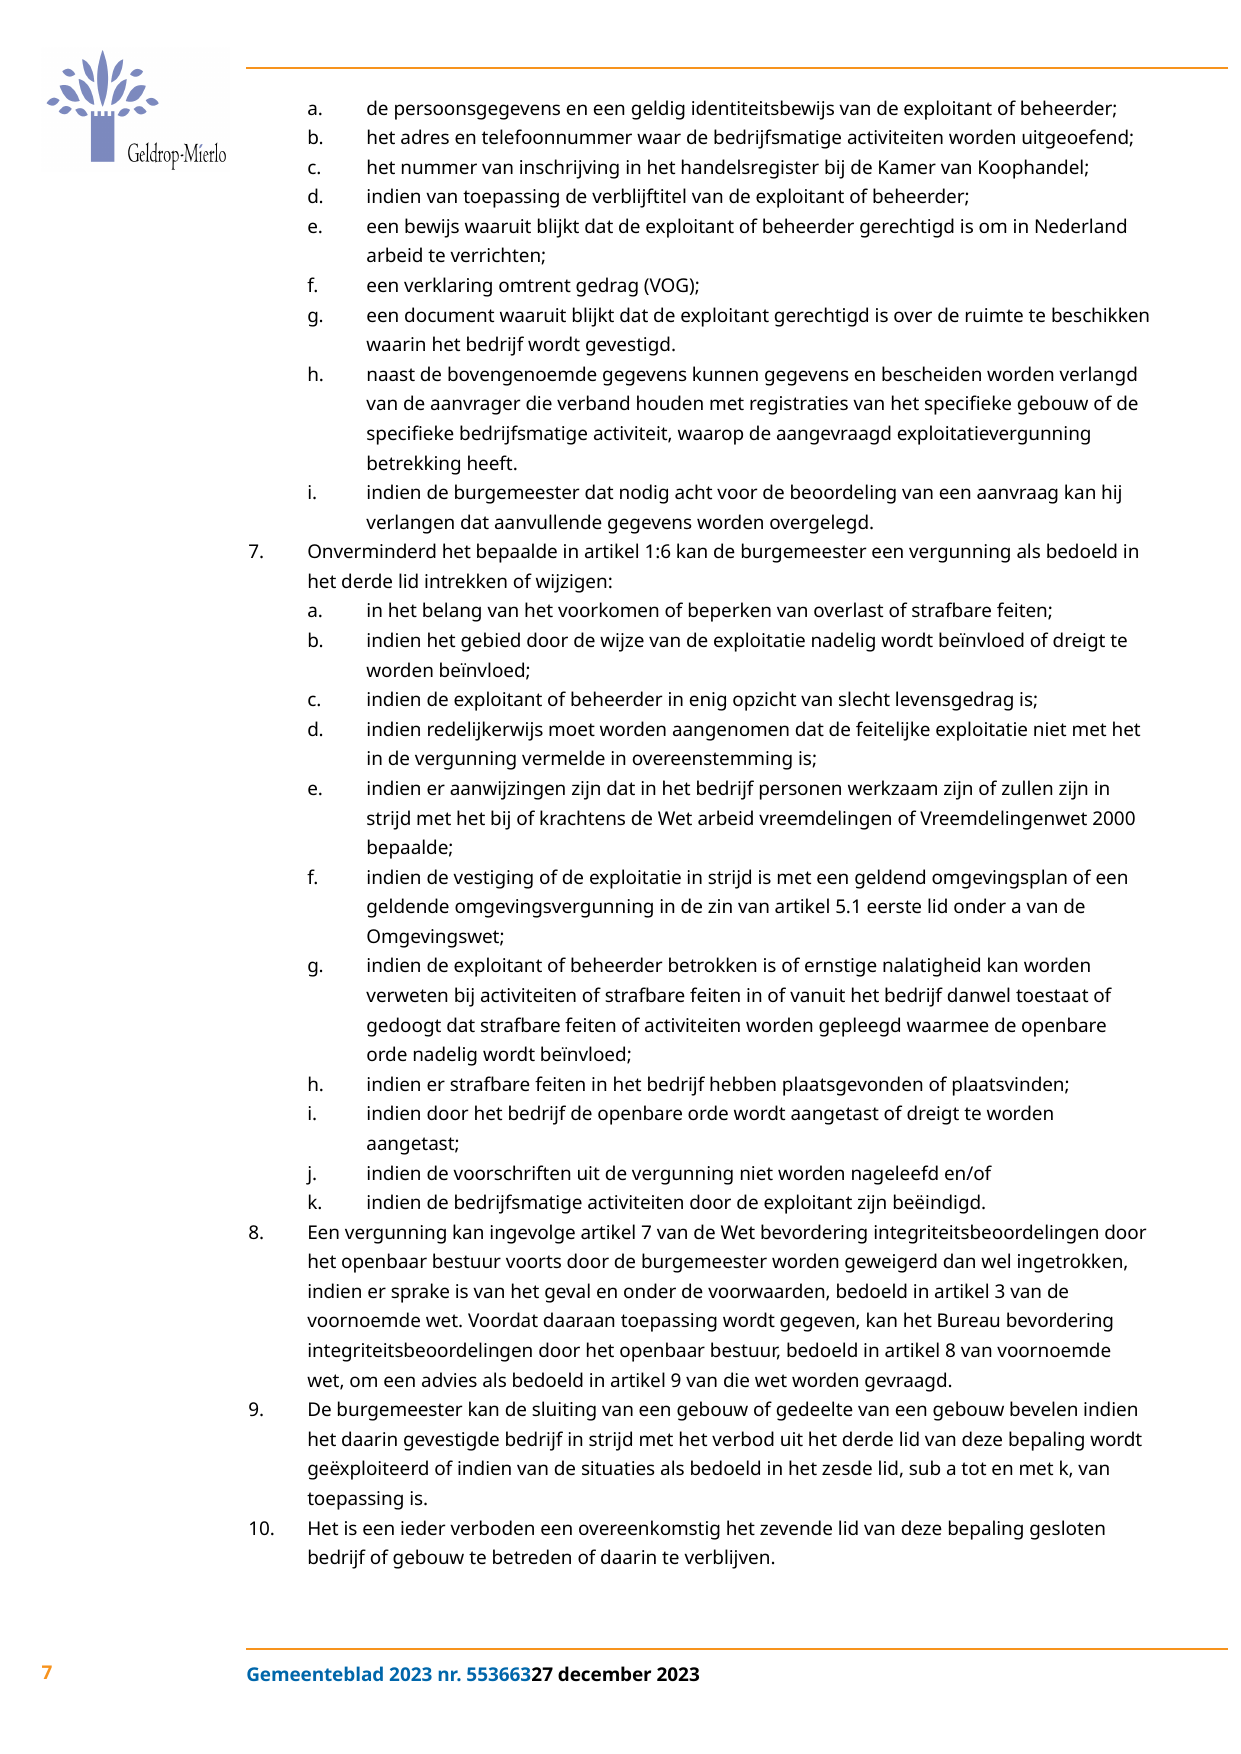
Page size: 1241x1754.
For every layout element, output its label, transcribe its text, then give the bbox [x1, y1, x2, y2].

list indien de bedrijfsmatige activiteiten door de exploitant zijn beëindigd. [307, 1189, 1152, 1215]
list indien het gebied door de wijze van de exploitatie nadelig wordt beïnvloed of dreigt te worden beïnvloed; [307, 627, 1152, 683]
list indien er strafbare feiten in het bedrijf hebben plaatsgevonden of plaatsvinden; [307, 1071, 1152, 1097]
list indien er aanwijzingen zijn dat in het bedrijf personen werkzaam zijn of zullen zijn in strijd met het bij of krachtens de Wet arbeid vreemdelingen of Vreemdelingenwet 2000 bepaalde; [307, 775, 1152, 860]
picture [41, 47, 231, 172]
list indien de exploitant of beheerder betrokken is of ernstige nalatigheid kan worden verweten bij activiteiten of strafbare feiten in of vanuit het bedrijf danwel toestaat of gedoogt dat strafbare feiten of activiteiten worden gepleegd waarmee de openbare orde nadelig wordt beïnvloed; [307, 953, 1152, 1067]
list De burgemeester kan de sluiting van een gebouw of gedeelte van een gebouw bevelen indien het daarin gevestigde bedrijf in strijd met het verbod uit het derde lid van deze bepaling wordt geëxploiteerd of indien van de situaties als bedoeld in het zesde lid, sub a tot en met k, van toepassing is. [248, 1396, 1152, 1511]
list indien de burgemeester dat nodig acht voor de beoordeling van een aanvraag kan hij verlangen dat aanvullende gegevens worden overgelegd. [307, 479, 1152, 535]
list Het is een ieder verboden een overeenkomstig het zevende lid van deze bepaling gesloten bedrijf of gebouw te betreden of daarin te verblijven. [248, 1515, 1152, 1570]
list de persoonsgegevens en een geldig identiteitsbewijs van de exploitant of beheerder; [307, 95, 1152, 121]
list indien van toepassing de verblijftitel van de exploitant of beheerder; [307, 183, 1152, 209]
list een bewijs waaruit blijkt dat de exploitant of beheerder gerechtigd is om in Nederland arbeid te verrichten; [307, 213, 1152, 268]
list indien de exploitant of beheerder in enig opzicht van slecht levensgedrag is; [307, 686, 1152, 712]
list Een vergunning kan ingevolge artikel 7 van de Wet bevordering integriteitsbeoordelingen door het openbaar bestuur voorts door de burgemeester worden geweigerd dan wel ingetrokken, indien er sprake is van het geval en onder de voorwaarden, bedoeld in artikel 3 van de voornoemde wet. Voordat daaraan toepassing wordt gegeven, kan het Bureau bevordering integriteitsbeoordelingen door het openbaar bestuur, bedoeld in artikel 8 van voornoemde wet, om een advies als bedoeld in artikel 9 van die wet worden gevraagd. [248, 1219, 1152, 1393]
list in het belang van het voorkomen of beperken van overlast of strafbare feiten; [307, 598, 1152, 623]
list indien de vestiging of de exploitatie in strijd is met een geldend omgevingsplan of een geldende omgevingsvergunning in de zin van artikel 5.1 eerste lid onder a van de Omgevingswet; [307, 864, 1152, 949]
list een verklaring omtrent gedrag (VOG); [307, 272, 1152, 298]
list naast de bovengenoemde gegevens kunnen gegevens en bescheiden worden verlangd van de aanvrager die verband houden met registraties van het specifieke gebouw of de specifieke bedrijfsmatige activiteit, waarop de aangevraagd exploitatievergunning betrekking heeft. [307, 361, 1152, 476]
list indien redelijkerwijs moet worden aangenomen dat de feitelijke exploitatie niet met het in de vergunning vermelde in overeenstemming is; [307, 716, 1152, 771]
list indien de voorschriften uit de vergunning niet worden nageleefd en/of [307, 1160, 1152, 1186]
list het adres en telefoonnummer waar de bedrijfsmatige activiteiten worden uitgeoefend; [307, 124, 1152, 150]
list indien door het bedrijf de openbare orde wordt aangetast of dreigt te worden aangetast; [307, 1101, 1152, 1156]
list het nummer van inschrijving in het handelsregister bij de Kamer van Koophandel; [307, 154, 1152, 180]
list een document waaruit blijkt dat de exploitant gerechtigd is over de ruimte te beschikken waarin het bedrijf wordt gevestigd. [307, 302, 1152, 357]
list Onverminderd het bepaalde in artikel 1:6 kan de burgemeester een vergunning als bedoeld in het derde lid intrekken of wijzigen: [248, 538, 1152, 594]
